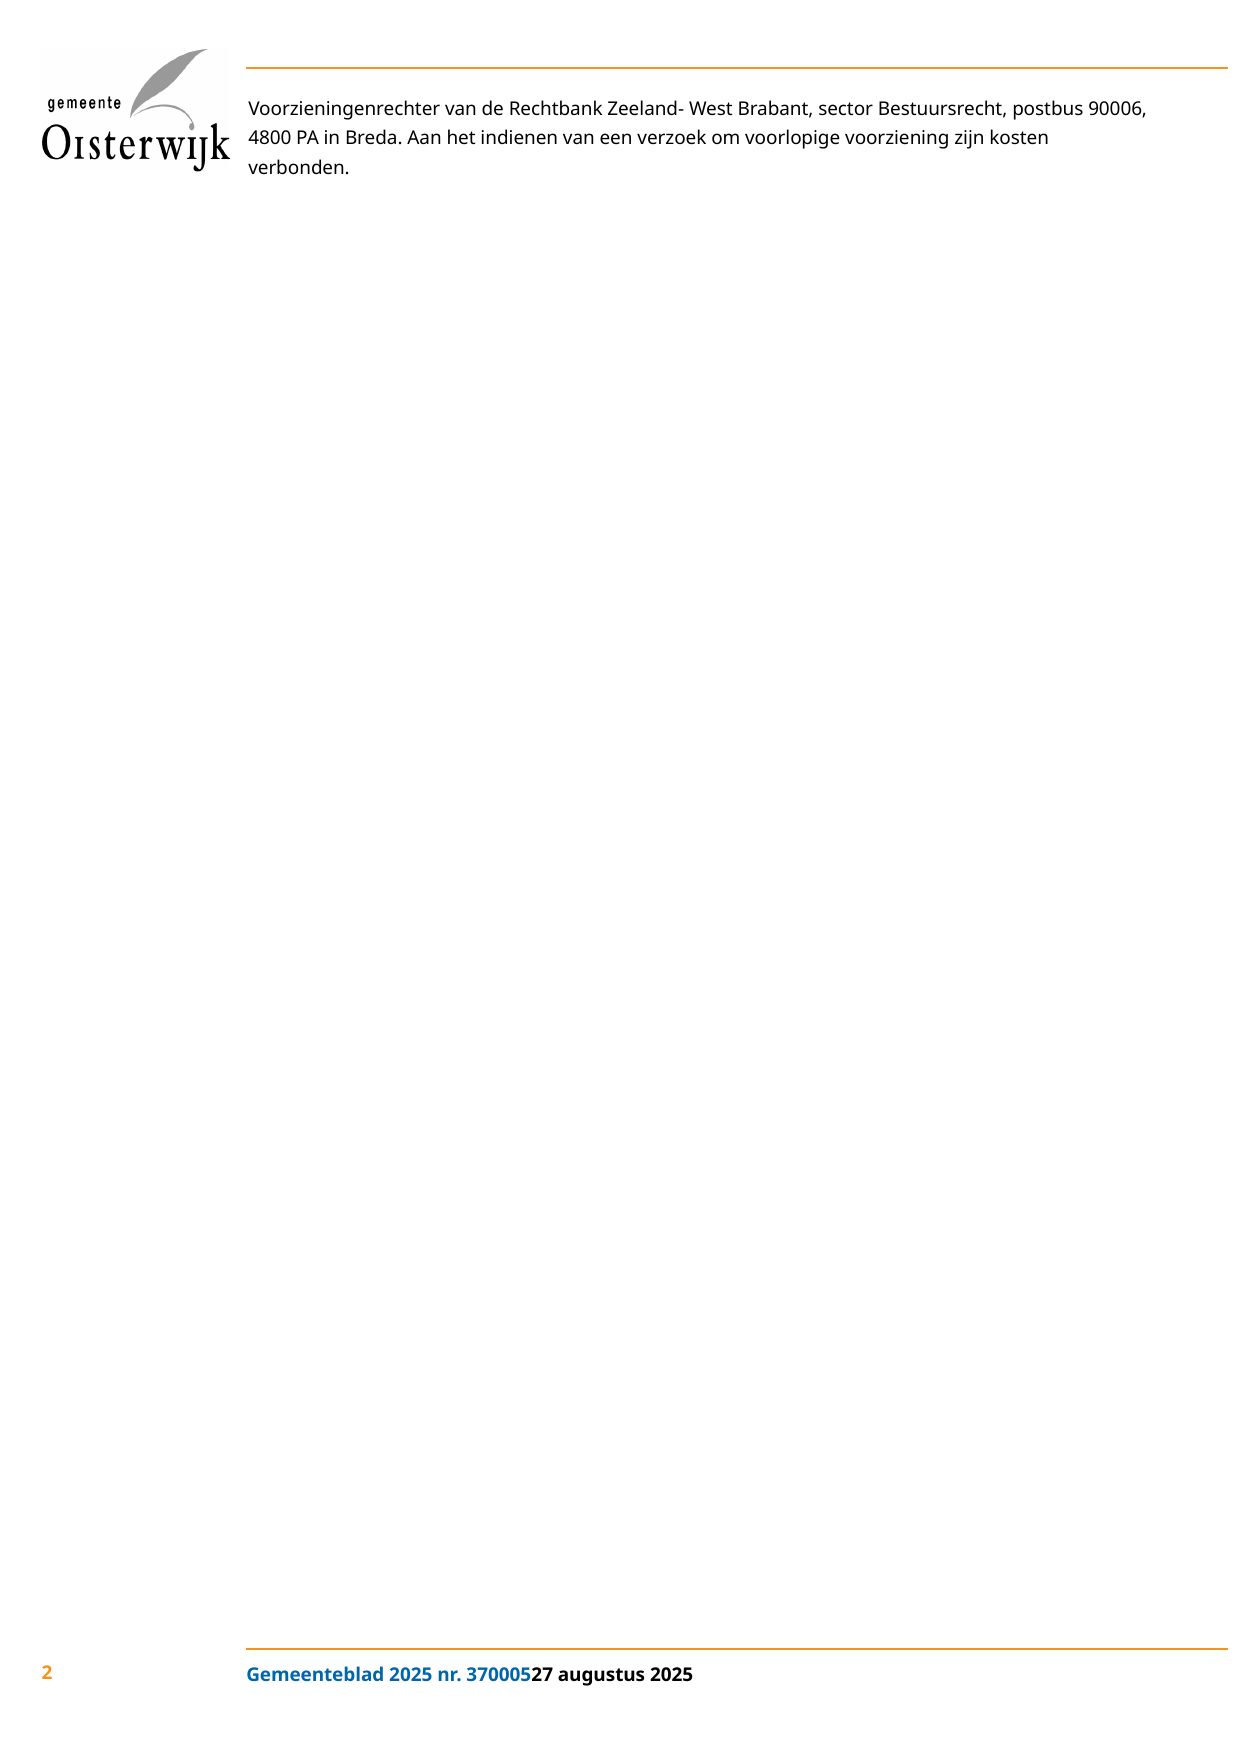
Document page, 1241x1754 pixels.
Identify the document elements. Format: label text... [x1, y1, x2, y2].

text Voorzieningenrechter van de Rechtbank Zeeland- West Brabant, sector Bestuursrecht, postbus 90006, 4800 PA in Breda. Aan het indienen van een verzoek om voorlopige voorziening zijn kosten verbonden. [248, 95, 1152, 180]
picture [41, 47, 231, 172]
